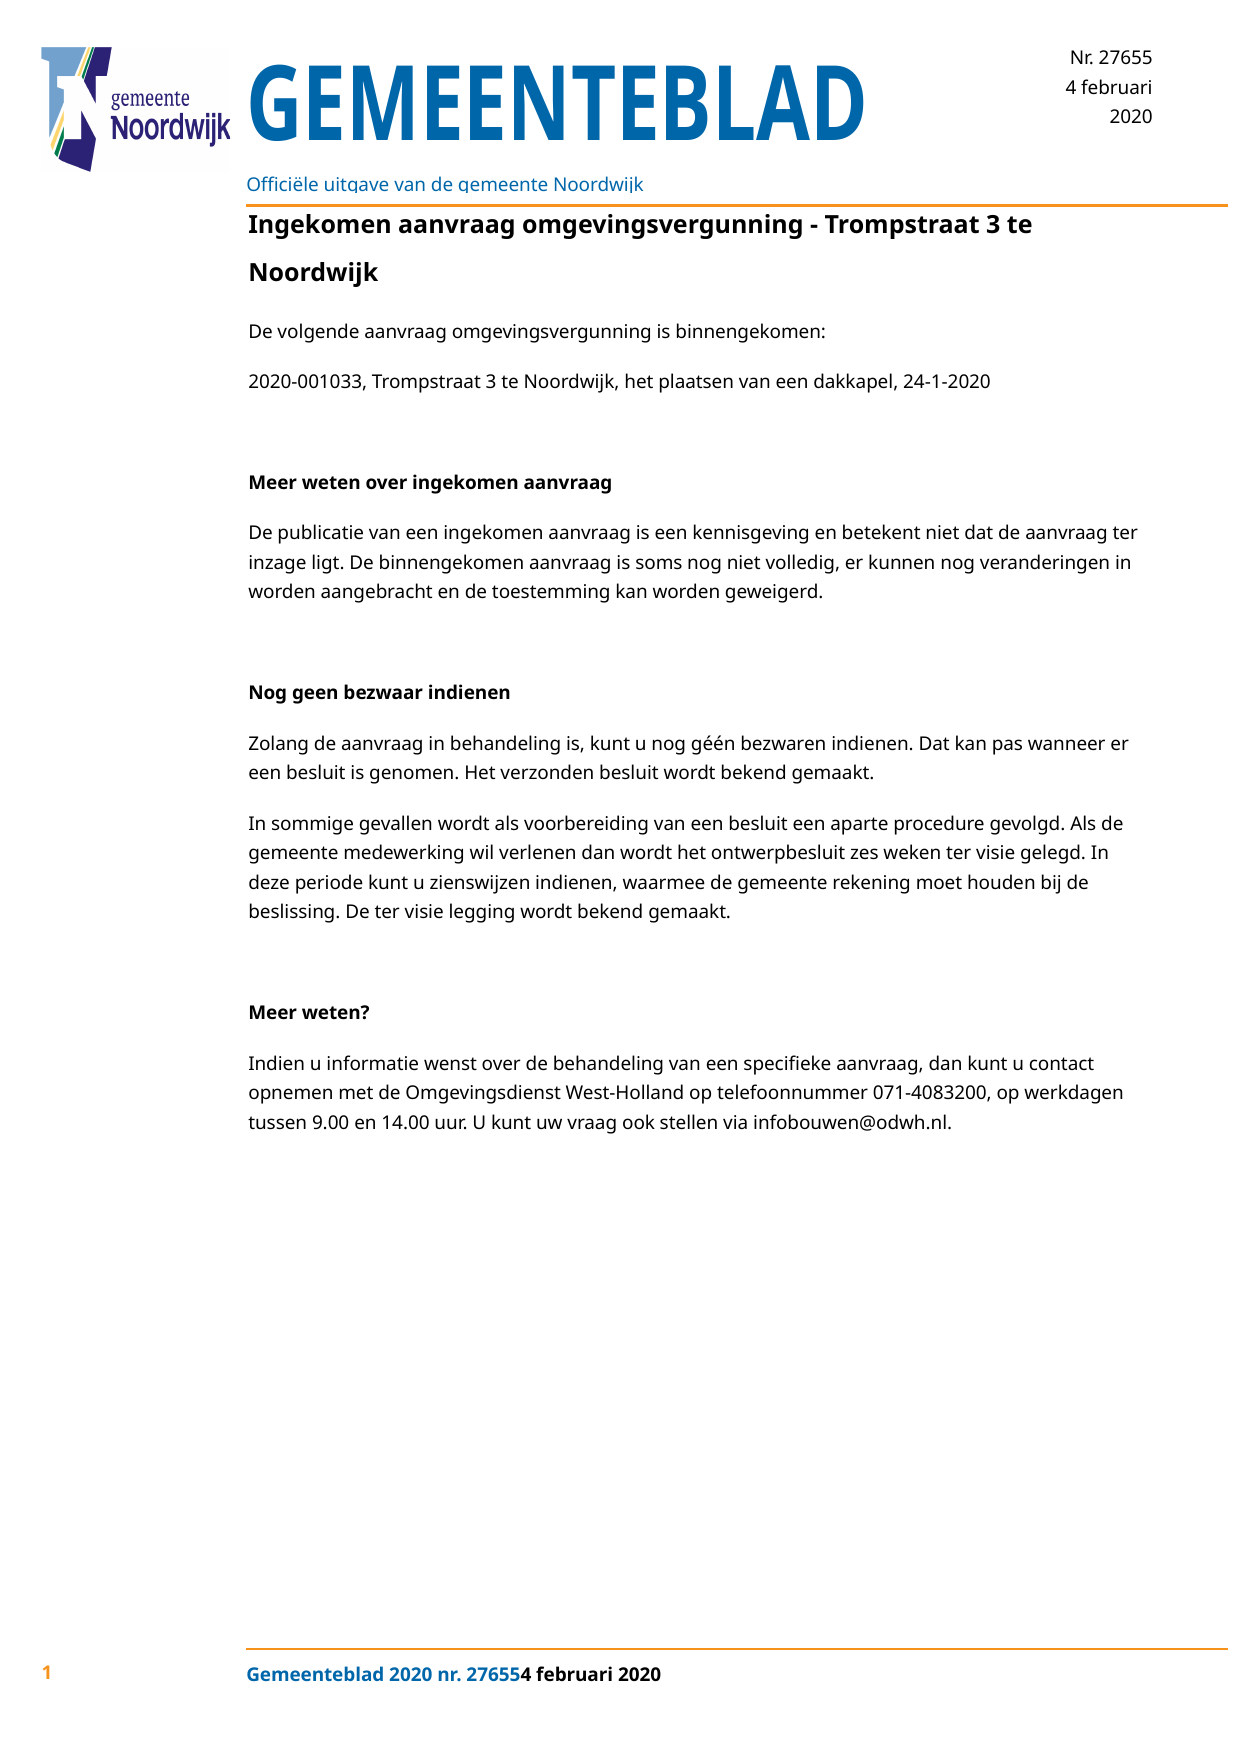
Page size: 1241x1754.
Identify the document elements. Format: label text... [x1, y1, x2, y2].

text 2020-001033, Trompstraat 3 te Noordwijk, het plaatsen van een dakkapel, 24-1-2020 [248, 368, 1152, 394]
text Ingekomen aanvraag omgevingsvergunning - Trompstraat 3 te Noordwijk [248, 207, 1152, 288]
text Indien u informatie wenst over de behandeling van een specifieke aanvraag, dan kunt u contact opnemen met de Omgevingsdienst West-Holland op telefoonnummer 071-4083200, op werkdagen tussen 9.00 en 14.00 uur. U kunt uw vraag ook stellen via infobouwen@odwh.nl. [248, 1050, 1152, 1135]
text Meer weten? [248, 999, 1152, 1025]
text In sommige gevallen wordt als voorbereiding van een besluit een aparte procedure gevolgd. Als de gemeente medewerking wil verlenen dan wordt het ontwerpbesluit zes weken ter visie gelegd. In deze periode kunt u zienswijzen indienen, waarmee de gemeente rekening moet houden bij de beslissing. De ter visie legging wordt bekend gemaakt. [248, 810, 1152, 924]
text Nog geen bezwaar indienen [248, 679, 1152, 705]
text Meer weten over ingekomen aanvraag [248, 469, 1152, 495]
text Zolang de aanvraag in behandeling is, kunt u nog géén bezwaren indienen. Dat kan pas wanneer er een besluit is genomen. Het verzonden besluit wordt bekend gemaakt. [248, 730, 1152, 785]
text De volgende aanvraag omgevingsvergunning is binnengekomen: [248, 318, 1152, 344]
text De publicatie van een ingekomen aanvraag is een kennisgeving en betekent niet dat de aanvraag ter inzage ligt. De binnengekomen aanvraag is soms nog niet volledig, er kunnen nog veranderingen in worden aangebracht en de toestemming kan worden geweigerd. [248, 519, 1152, 604]
picture [41, 47, 231, 172]
